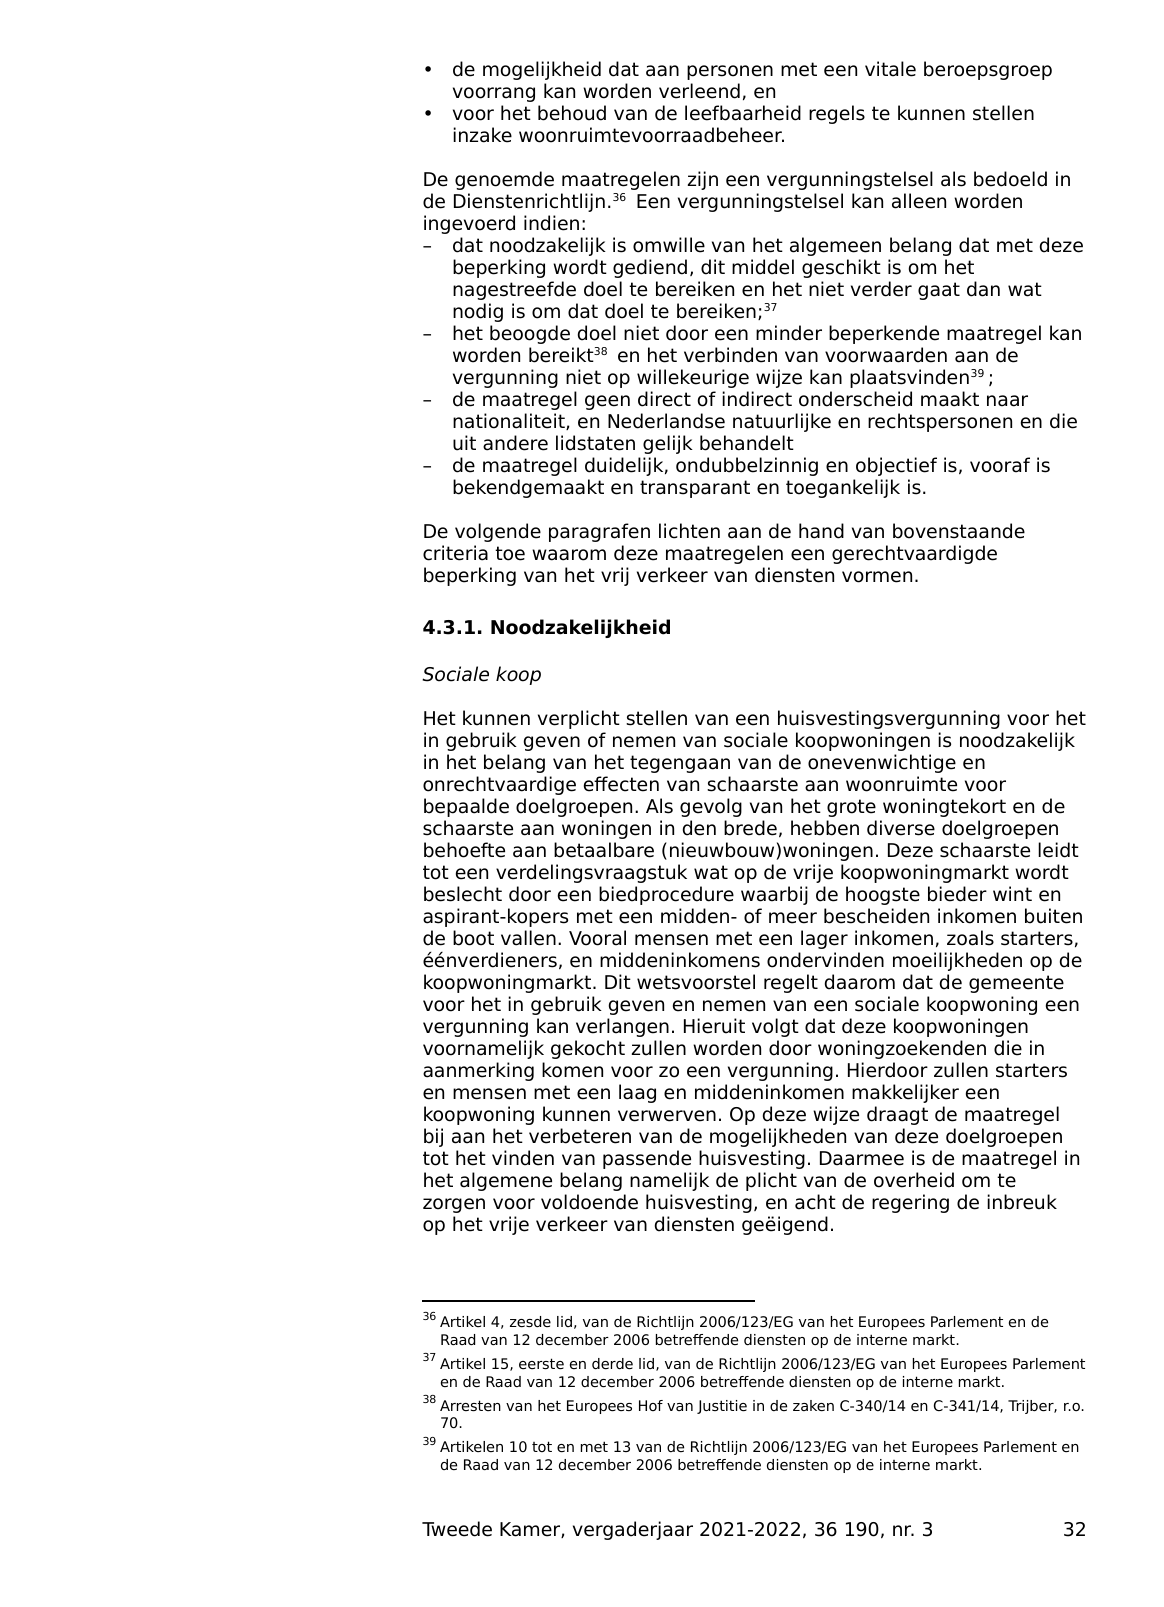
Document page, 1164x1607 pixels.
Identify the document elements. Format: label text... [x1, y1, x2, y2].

text – de maatregel duidelijk, ondubbelzinnig en objectief is, vooraf is bekendgemaakt en transparant en toegankelijk is. [422, 455, 1087, 499]
text • de mogelijkheid dat aan personen met een vitale beroepsgroep voorrang kan worden verleend, en [422, 59, 1087, 103]
text De genoemde maatregelen zijn een vergunningstelsel als bedoeld in de Dienstenrichtlijn. Een vergunningstelsel kan alleen worden ingevoerd indien: [422, 169, 1087, 235]
subtitle Sociale koop [422, 664, 1087, 686]
text – de maatregel geen direct of indirect onderscheid maakt naar nationaliteit, en Nederlandse natuurlijke en rechtspersonen en die uit andere lidstaten gelijk behandelt [422, 389, 1087, 455]
subtitle 4.3.1. Noodzakelijkheid [422, 617, 1087, 639]
text Het kunnen verplicht stellen van een huisvestingsvergunning voor het in gebruik geven of nemen van sociale koopwoningen is noodzakelijk in het belang van het tegengaan van de onevenwichtige en onrechtvaardige effecten van schaarste aan woonruimte voor bepaalde doelgroepen. Als gevolg van het grote woningtekort en de schaarste aan woningen in den brede, hebben diverse doelgroepen behoefte aan betaalbare (nieuwbouw)woningen. Deze schaarste leidt tot een verdelingsvraagstuk wat op de vrije koopwoningmarkt wordt beslecht door een biedprocedure waarbij de hoogste bieder wint en aspirant-kopers met een midden- of meer bescheiden inkomen buiten de boot vallen. Vooral mensen met een lager inkomen, zoals starters, éénverdieners, en middeninkomens ondervinden moeilijkheden op de koopwoningmarkt. Dit wetsvoorstel regelt daarom dat de gemeente voor het in gebruik geven en nemen van een sociale koopwoning een vergunning kan verlangen. Hieruit volgt dat deze koopwoningen voornamelijk gekocht zullen worden door woningzoekenden die in aanmerking komen voor zo een vergunning. Hierdoor zullen starters en mensen met een laag en middeninkomen makkelijker een koopwoning kunnen verwerven. Op deze wijze draagt de maatregel bij aan het verbeteren van de mogelijkheden van deze doelgroepen tot het vinden van passende huisvesting. Daarmee is de maatregel in het algemene belang namelijk de plicht van de overheid om te zorgen voor voldoende huisvesting, en acht de regering de inbreuk op het vrije verkeer van diensten geëigend. [422, 708, 1087, 1236]
text Artikel 4, zesde lid, van de Richtlijn 2006/123/EG van het Europees Parlement en de Raad van 12 december 2006 betreffende diensten op de interne markt. [422, 1310, 1087, 1349]
text Artikel 15, eerste en derde lid, van de Richtlijn 2006/123/EG van het Europees Parlement en de Raad van 12 december 2006 betreffende diensten op de interne markt. [422, 1352, 1087, 1391]
text Artikelen 10 tot en met 13 van de Richtlijn 2006/123/EG van het Europees Parlement en de Raad van 12 december 2006 betreffende diensten op de interne markt. [422, 1435, 1087, 1474]
text Arresten van het Europees Hof van Justitie in de zaken C-340/14 en C-341/14, Trijber, r.o. 70. [422, 1393, 1087, 1432]
text – dat noodzakelijk is omwille van het algemeen belang dat met deze beperking wordt gediend, dit middel geschikt is om het nagestreefde doel te bereiken en het niet verder gaat dan wat nodig is om dat doel te bereiken; [422, 235, 1087, 323]
text • voor het behoud van de leefbaarheid regels te kunnen stellen inzake woonruimtevoorraadbeheer. [422, 103, 1087, 147]
text – het beoogde doel niet door een minder beperkende maatregel kan worden bereikt en het verbinden van voorwaarden aan de vergunning niet op willekeurige wijze kan plaatsvinden; [422, 323, 1087, 389]
text De volgende paragrafen lichten aan de hand van bovenstaande criteria toe waarom deze maatregelen een gerechtvaardigde beperking van het vrij verkeer van diensten vormen. [422, 521, 1087, 587]
